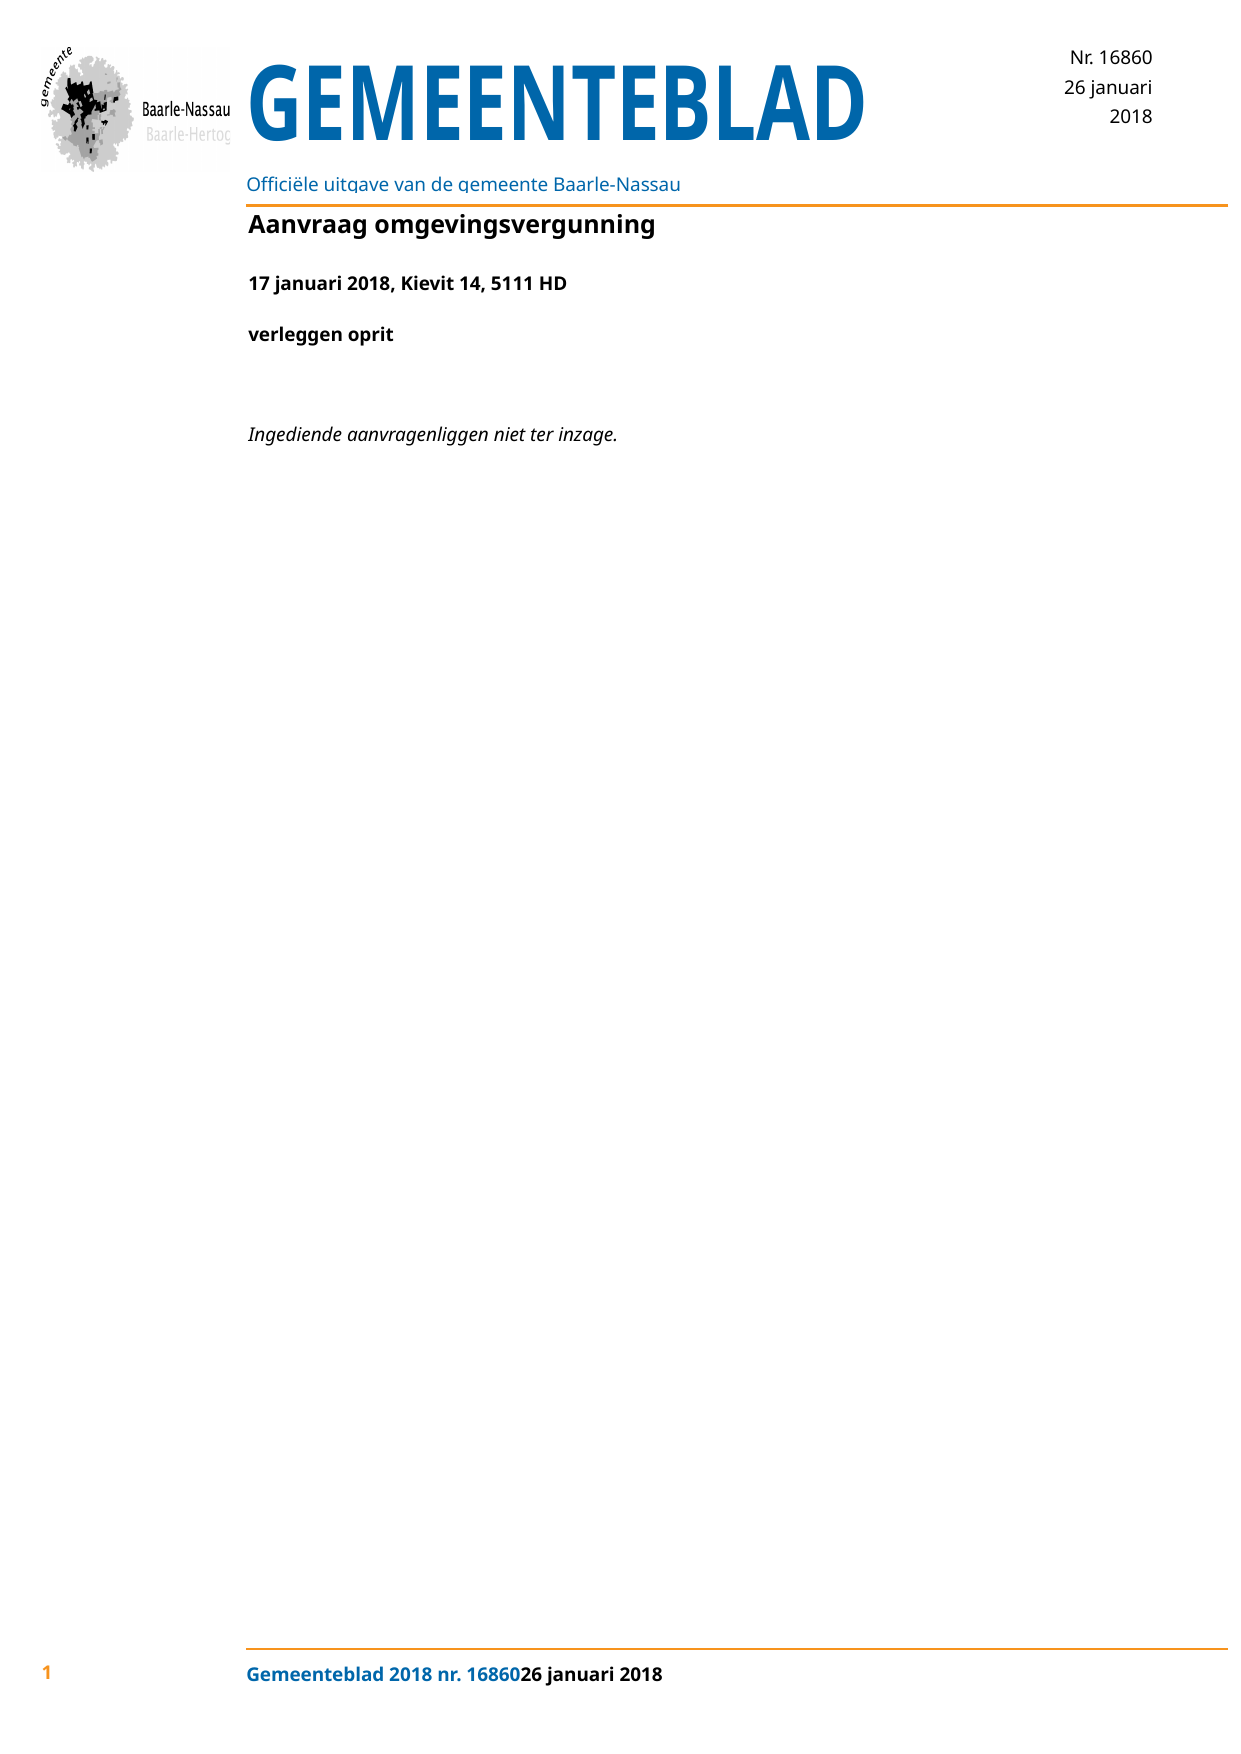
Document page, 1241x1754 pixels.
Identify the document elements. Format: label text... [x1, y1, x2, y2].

picture [41, 47, 231, 172]
text 17 januari 2018, Kievit 14, 5111 HD [248, 270, 1152, 296]
text Ingediende aanvragenliggen niet ter inzage. [248, 422, 1152, 447]
text Aanvraag omgevingsvergunning [248, 207, 1152, 241]
text verleggen oprit [248, 321, 1152, 346]
